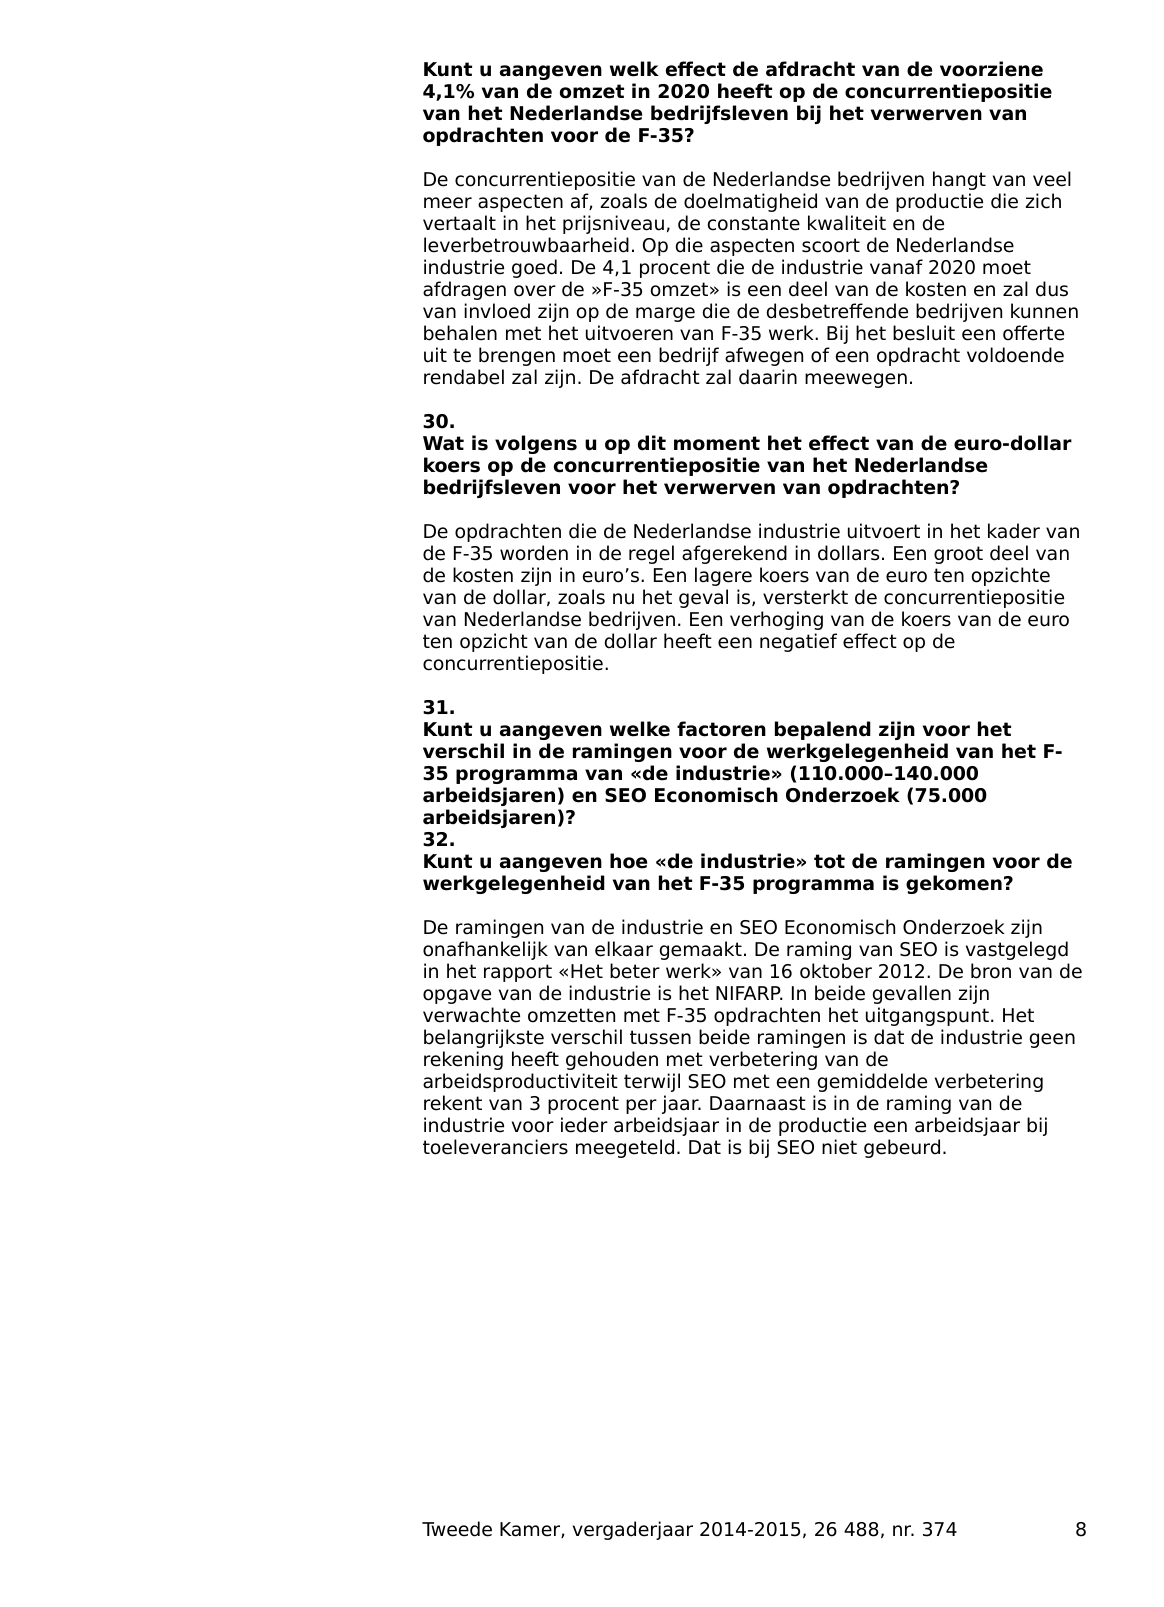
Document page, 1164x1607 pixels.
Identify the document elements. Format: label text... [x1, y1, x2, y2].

text De opdrachten die de Nederlandse industrie uitvoert in het kader van de F-35 worden in de regel afgerekend in dollars. Een groot deel van de kosten zijn in euro’s. Een lagere koers van de euro ten opzichte van de dollar, zoals nu het geval is, versterkt de concurrentiepositie van Nederlandse bedrijven. Een verhoging van de koers van de euro ten opzicht van de dollar heeft een negatief effect op de concurrentiepositie. [422, 521, 1087, 675]
text Kunt u aangeven welke factoren bepalend zijn voor het verschil in de ramingen voor de werkgelegenheid van het F-35 programma van «de industrie» (110.000–140.000 arbeidsjaren) en SEO Economisch Onderzoek (75.000 arbeidsjaren)? [422, 719, 1087, 829]
text 30. [422, 411, 1087, 433]
text 32. [422, 829, 1087, 851]
text De concurrentiepositie van de Nederlandse bedrijven hangt van veel meer aspecten af, zoals de doelmatigheid van de productie die zich vertaalt in het prijsniveau, de constante kwaliteit en de leverbetrouwbaarheid. Op die aspecten scoort de Nederlandse industrie goed. De 4,1 procent die de industrie vanaf 2020 moet afdragen over de »F-35 omzet» is een deel van de kosten en zal dus van invloed zijn op de marge die de desbetreffende bedrijven kunnen behalen met het uitvoeren van F-35 werk. Bij het besluit een offerte uit te brengen moet een bedrijf afwegen of een opdracht voldoende rendabel zal zijn. De afdracht zal daarin meewegen. [422, 169, 1087, 389]
text Kunt u aangeven welk effect de afdracht van de voorziene 4,1% van de omzet in 2020 heeft op de concurrentiepositie van het Nederlandse bedrijfsleven bij het verwerven van opdrachten voor de F-35? [422, 59, 1087, 147]
text Wat is volgens u op dit moment het effect van de euro-dollar koers op de concurrentiepositie van het Nederlandse bedrijfsleven voor het verwerven van opdrachten? [422, 433, 1087, 499]
text 31. [422, 697, 1087, 719]
text De ramingen van de industrie en SEO Economisch Onderzoek zijn onafhankelijk van elkaar gemaakt. De raming van SEO is vastgelegd in het rapport «Het beter werk» van 16 oktober 2012. De bron van de opgave van de industrie is het NIFARP. In beide gevallen zijn verwachte omzetten met F-35 opdrachten het uitgangspunt. Het belangrijkste verschil tussen beide ramingen is dat de industrie geen rekening heeft gehouden met verbetering van de arbeidsproductiviteit terwijl SEO met een gemiddelde verbetering rekent van 3 procent per jaar. Daarnaast is in de raming van de industrie voor ieder arbeidsjaar in de productie een arbeidsjaar bij toeleveranciers meegeteld. Dat is bij SEO niet gebeurd. [422, 917, 1087, 1159]
text Kunt u aangeven hoe «de industrie» tot de ramingen voor de werkgelegenheid van het F-35 programma is gekomen? [422, 851, 1087, 895]
